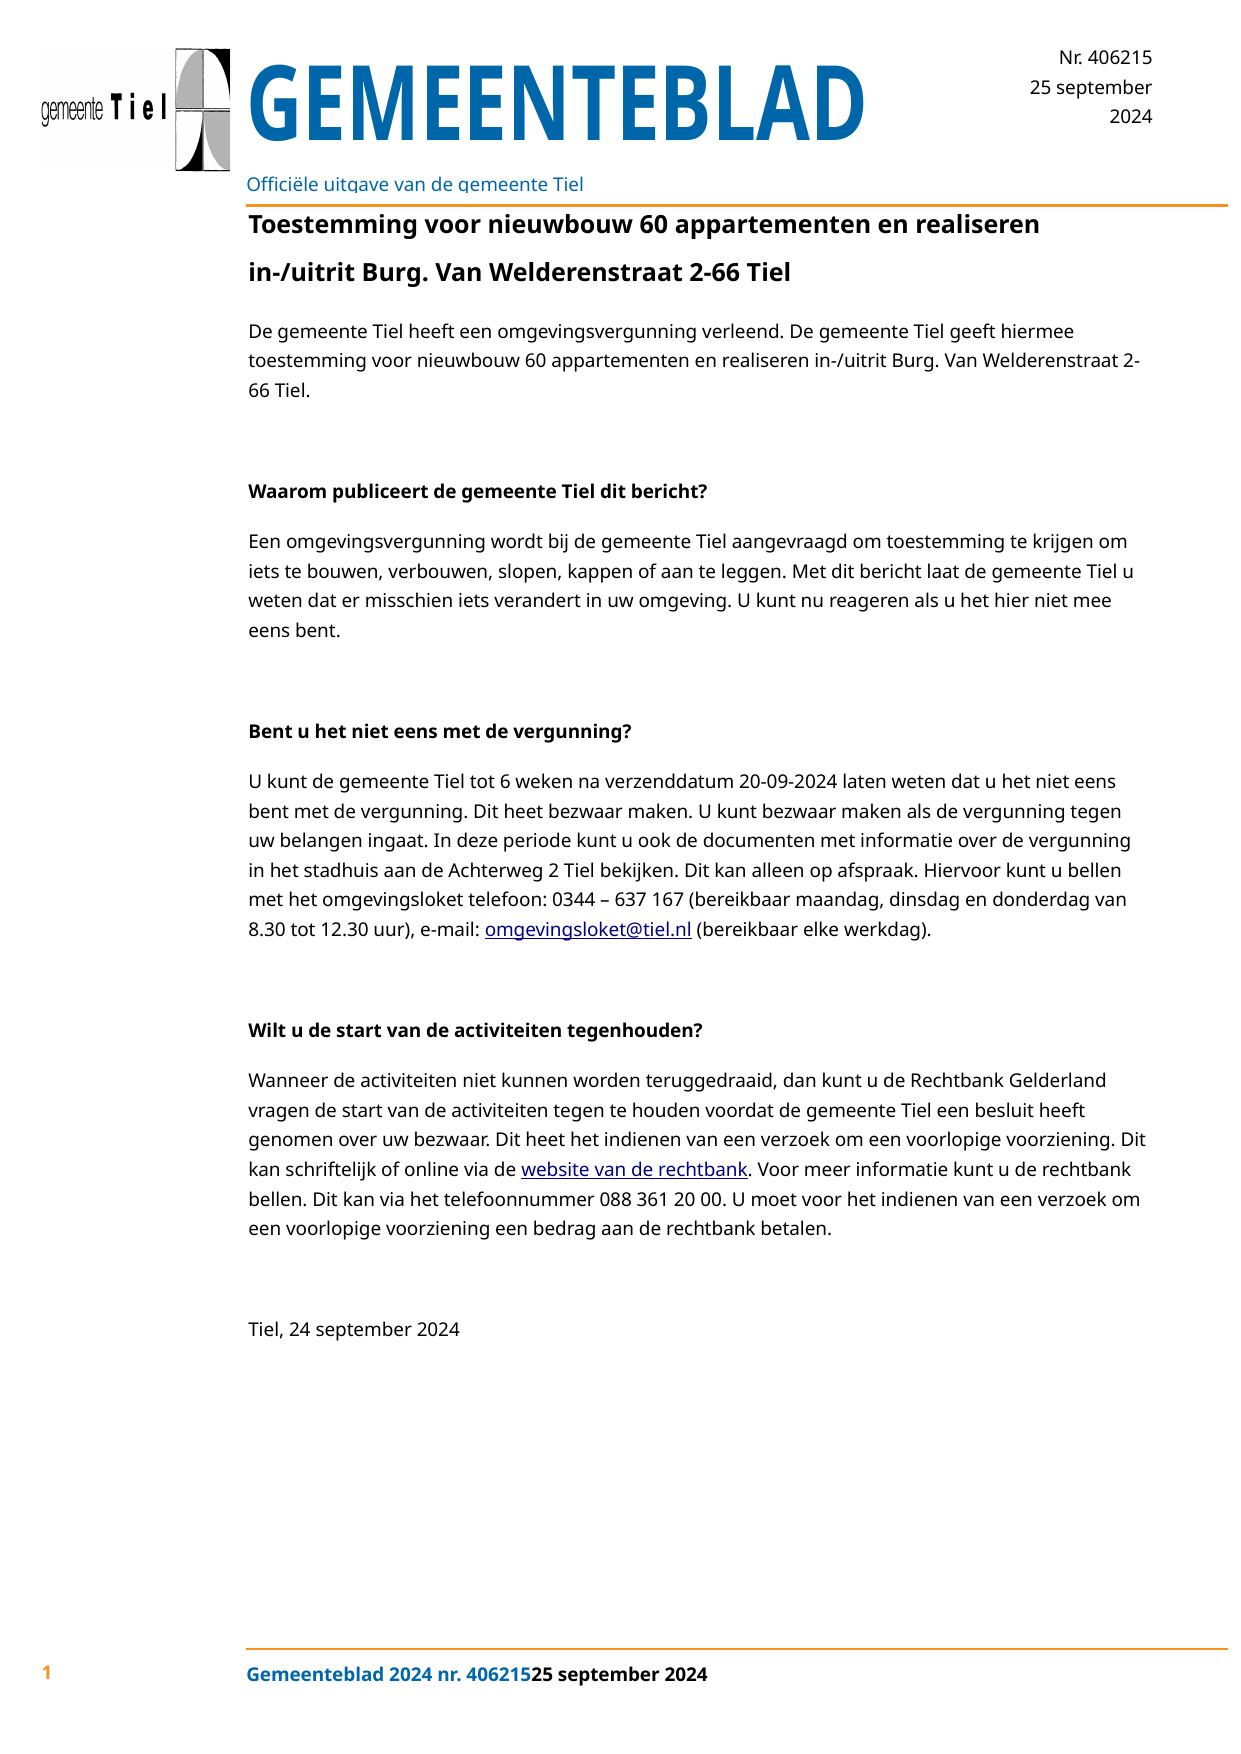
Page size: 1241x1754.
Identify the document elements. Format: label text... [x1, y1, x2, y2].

text Bent u het niet eens met de vergunning? [248, 718, 1152, 744]
text U kunt de gemeente Tiel tot 6 weken na verzenddatum 20-09-2024 laten weten dat u het niet eens bent met de vergunning. Dit heet bezwaar maken. U kunt bezwaar maken als de vergunning tegen uw belangen ingaat. In deze periode kunt u ook de documenten met informatie over de vergunning in het stadhuis aan de Achterweg 2 Tiel bekijken. Dit kan alleen op afspraak. Hiervoor kunt u bellen met het omgevingsloket telefoon: 0344 – 637 167 (bereikbaar maandag, dinsdag en donderdag van 8.30 tot 12.30 uur), e-mail: omgevingsloket@tiel.nl (bereikbaar elke werkdag). [248, 768, 1152, 942]
text Tiel, 24 september 2024 [248, 1316, 1152, 1342]
text Waarom publiceert de gemeente Tiel dit bericht? [248, 478, 1152, 504]
text Wilt u de start van de activiteiten tegenhouden? [248, 1017, 1152, 1043]
text Wanneer de activiteiten niet kunnen worden teruggedraaid, dan kunt u de Rechtbank Gelderland vragen de start van de activiteiten tegen te houden voordat de gemeente Tiel een besluit heeft genomen over uw bezwaar. Dit heet het indienen van een verzoek om een voorlopige voorziening. Dit kan schriftelijk of online via de website van de rechtbank. Voor meer informatie kunt u de rechtbank bellen. Dit kan via het telefoonnummer 088 361 20 00. U moet voor het indienen van een verzoek om een voorlopige voorziening een bedrag aan de rechtbank betalen. [248, 1067, 1152, 1241]
text Een omgevingsvergunning wordt bij de gemeente Tiel aangevraagd om toestemming te krijgen om iets te bouwen, verbouwen, slopen, kappen of aan te leggen. Met dit bericht laat de gemeente Tiel u weten dat er misschien iets verandert in uw omgeving. U kunt nu reageren als u het hier niet mee eens bent. [248, 528, 1152, 643]
picture [41, 47, 231, 172]
text De gemeente Tiel heeft een omgevingsvergunning verleend. De gemeente Tiel geeft hiermee toestemming voor nieuwbouw 60 appartementen en realiseren in-/uitrit Burg. Van Welderenstraat 2-66 Tiel. [248, 318, 1152, 403]
text Toestemming voor nieuwbouw 60 appartementen en realiseren in-/uitrit Burg. Van Welderenstraat 2-66 Tiel [248, 207, 1152, 288]
